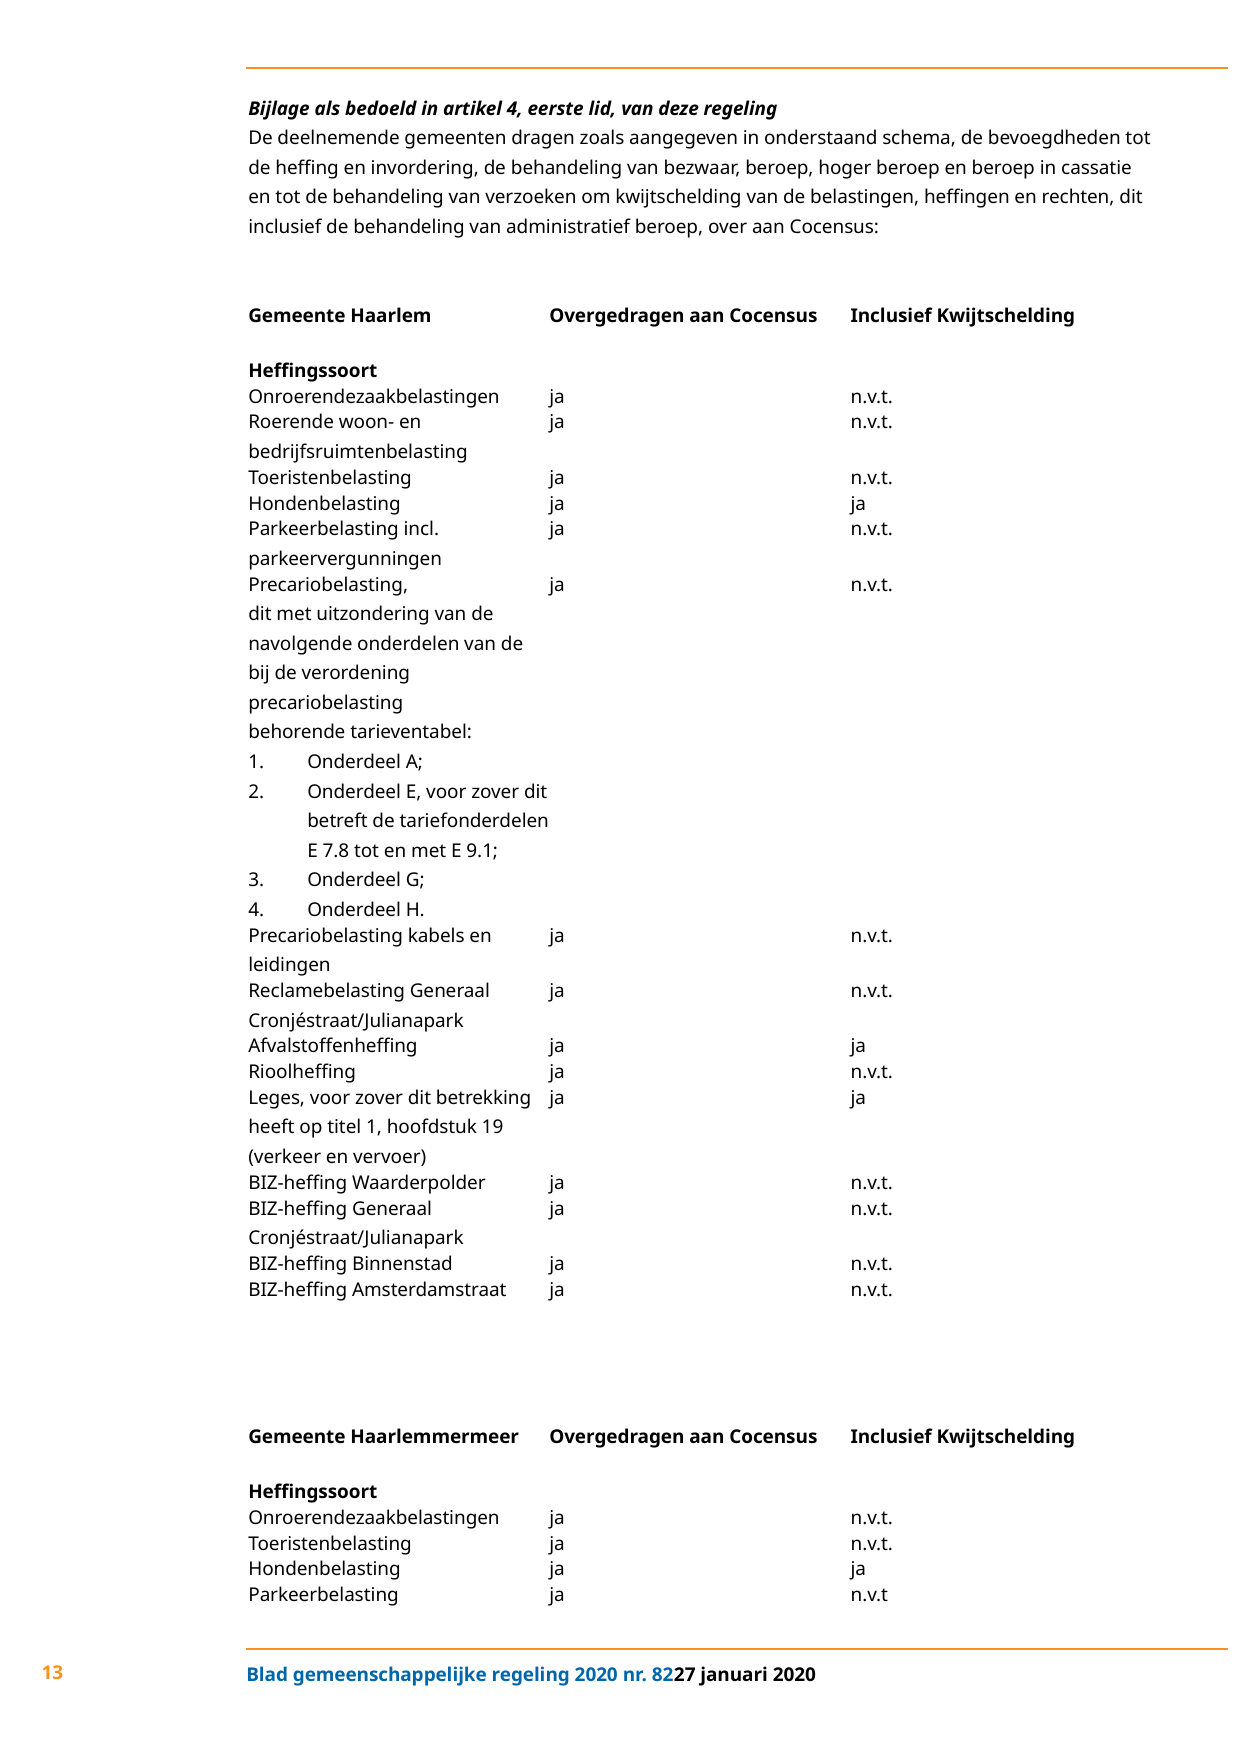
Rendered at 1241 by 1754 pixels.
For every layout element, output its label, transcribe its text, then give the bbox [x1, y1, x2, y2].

table_cell n.v.t. [850, 922, 1152, 977]
table_cell n.v.t. [850, 1530, 1152, 1556]
text Bijlage als bedoeld in artikel 4, eerste lid, van deze regeling [248, 95, 1152, 121]
table_cell BIZ-heffing Binnenstad [248, 1250, 549, 1276]
table_cell Rioolheffing [248, 1058, 549, 1084]
table_cell Parkeerbelasting incl. parkeervergunningen [248, 516, 549, 571]
table_cell Precariobelasting kabels en leidingen [248, 922, 549, 977]
table_cell ja [549, 464, 850, 490]
table_cell n.v.t. [850, 571, 1152, 922]
table_cell Afvalstoffenheffing [248, 1033, 549, 1058]
table_cell n.v.t. [850, 1504, 1152, 1530]
table_cell BIZ-heffing Waarderpolder [248, 1169, 549, 1195]
table_cell ja [549, 571, 850, 922]
table_cell ja [850, 1556, 1152, 1581]
table_cell Toeristenbelasting [248, 1530, 549, 1556]
table_cell Roerende woon- en bedrijfsruimtenbelasting [248, 409, 549, 464]
table_cell n.v.t. [850, 1058, 1152, 1084]
table_cell ja [549, 383, 850, 409]
table_cell n.v.t. [850, 383, 1152, 409]
table_cell ja [549, 1169, 850, 1195]
table_cell ja [850, 490, 1152, 516]
table_cell n.v.t. [850, 1169, 1152, 1195]
table_cell Toeristenbelasting [248, 464, 549, 490]
table_header Gemeente Haarlemmermeer [248, 1394, 549, 1449]
table_cell Precariobelasting, dit met uitzondering van de navolgende onderdelen van de bij de verordening precariobelasting behorende tarieventabel: Onderdeel A; Onderdeel E, voor zover dit betreft de tariefonderdelen E 7.8 tot en met E 9.1; Onderdeel G; Onderdeel H. [248, 571, 549, 922]
table_cell Hondenbelasting [248, 1556, 549, 1581]
table_cell n.v.t [850, 1581, 1152, 1607]
table_header Overgedragen aan Cocensus [549, 273, 850, 328]
table_cell ja [549, 1276, 850, 1301]
table_cell ja [549, 490, 850, 516]
table_cell Parkeerbelasting [248, 1581, 549, 1607]
table_cell Heffingssoort [248, 1449, 549, 1504]
table_cell ja [549, 1530, 850, 1556]
picture [41, 47, 231, 172]
table_cell Reclamebelasting Generaal Cronjéstraat/Julianapark [248, 977, 549, 1033]
table_cell ja [549, 516, 850, 571]
table_cell BIZ-heffing Amsterdamstraat [248, 1276, 549, 1301]
table_cell Onroerendezaakbelastingen [248, 383, 549, 409]
table_cell BIZ-heffing Generaal Cronjéstraat/Julianapark [248, 1195, 549, 1250]
table_cell n.v.t. [850, 1195, 1152, 1250]
table_cell ja [549, 1195, 850, 1250]
table_cell Heffingssoort [248, 328, 549, 383]
table_cell ja [549, 922, 850, 977]
table_cell Leges, voor zover dit betrekking heeft op titel 1, hoofdstuk 19 (verkeer en vervoer) [248, 1084, 549, 1169]
table_cell n.v.t. [850, 464, 1152, 490]
table_cell n.v.t. [850, 1276, 1152, 1301]
table_header Gemeente Haarlem [248, 273, 549, 328]
table_cell n.v.t. [850, 977, 1152, 1033]
table_cell ja [549, 1250, 850, 1276]
table_cell ja [549, 1504, 850, 1530]
table_header Inclusief Kwijtschelding [850, 273, 1152, 328]
table_header Inclusief Kwijtschelding [850, 1394, 1152, 1449]
table_cell ja [549, 1556, 850, 1581]
table_cell Hondenbelasting [248, 490, 549, 516]
table_cell ja [850, 1033, 1152, 1058]
table_cell n.v.t. [850, 409, 1152, 464]
table_cell ja [549, 1058, 850, 1084]
table_cell ja [549, 1033, 850, 1058]
table_header Overgedragen aan Cocensus [549, 1394, 850, 1449]
table_cell ja [549, 1084, 850, 1169]
text De deelnemende gemeenten dragen zoals aangegeven in onderstaand schema, de bevoegdheden tot de heffing en invordering, de behandeling van bezwaar, beroep, hoger beroep en beroep in cassatie en tot de behandeling van verzoeken om kwijtschelding van de belastingen, heffingen en rechten, dit inclusief de behandeling van administratief beroep, over aan Cocensus: [248, 124, 1152, 239]
table_cell ja [549, 1581, 850, 1607]
table_cell ja [850, 1084, 1152, 1169]
table_cell Onroerendezaakbelastingen [248, 1504, 549, 1530]
table_cell n.v.t. [850, 1250, 1152, 1276]
table_cell n.v.t. [850, 516, 1152, 571]
table_cell ja [549, 409, 850, 464]
table_cell ja [549, 977, 850, 1033]
